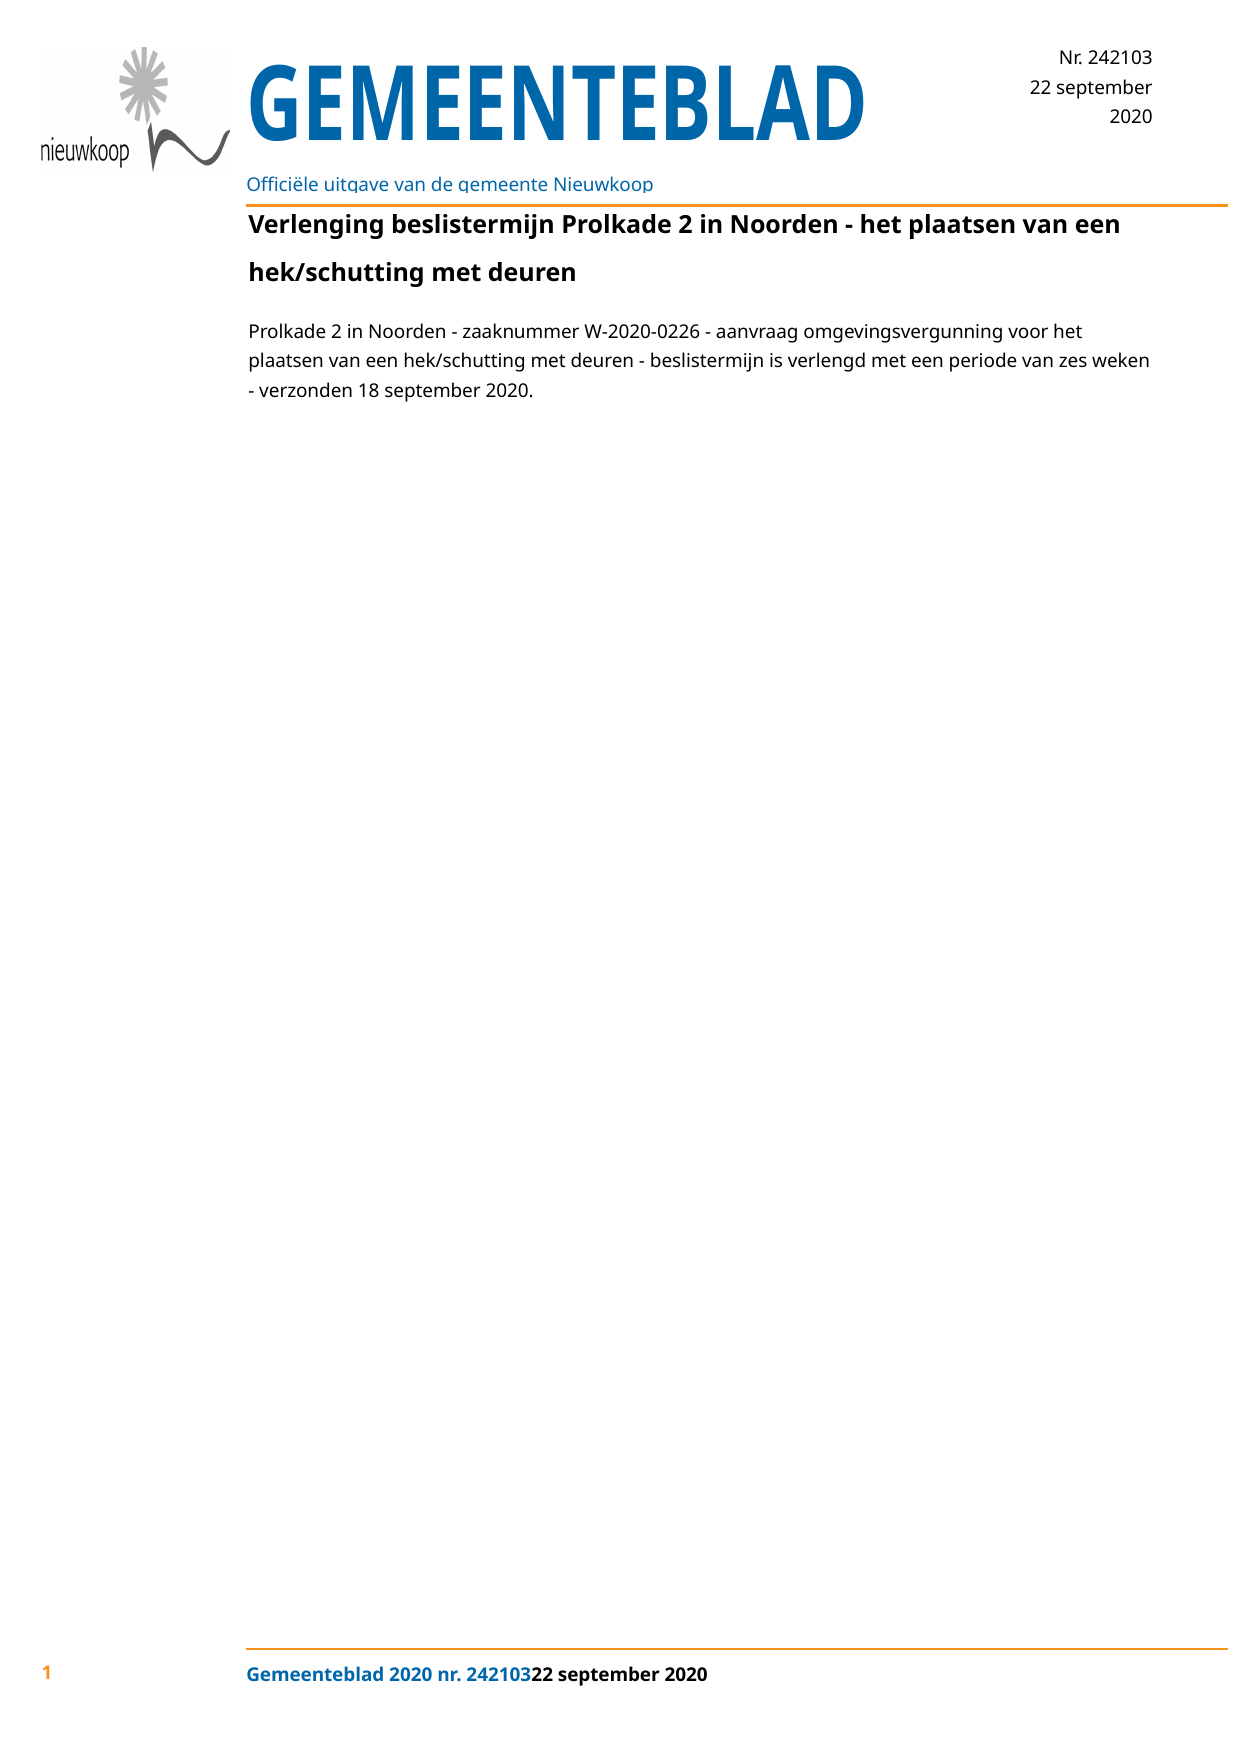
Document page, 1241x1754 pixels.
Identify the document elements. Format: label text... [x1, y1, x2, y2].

text Verlenging beslistermijn Prolkade 2 in Noorden - het plaatsen van een hek/schutting met deuren [248, 207, 1152, 288]
text Prolkade 2 in Noorden - zaaknummer W-2020-0226 - aanvraag omgevingsvergunning voor het plaatsen van een hek/schutting met deuren - beslistermijn is verlengd met een periode van zes weken - verzonden 18 september 2020. [248, 318, 1152, 403]
picture [41, 47, 231, 172]
